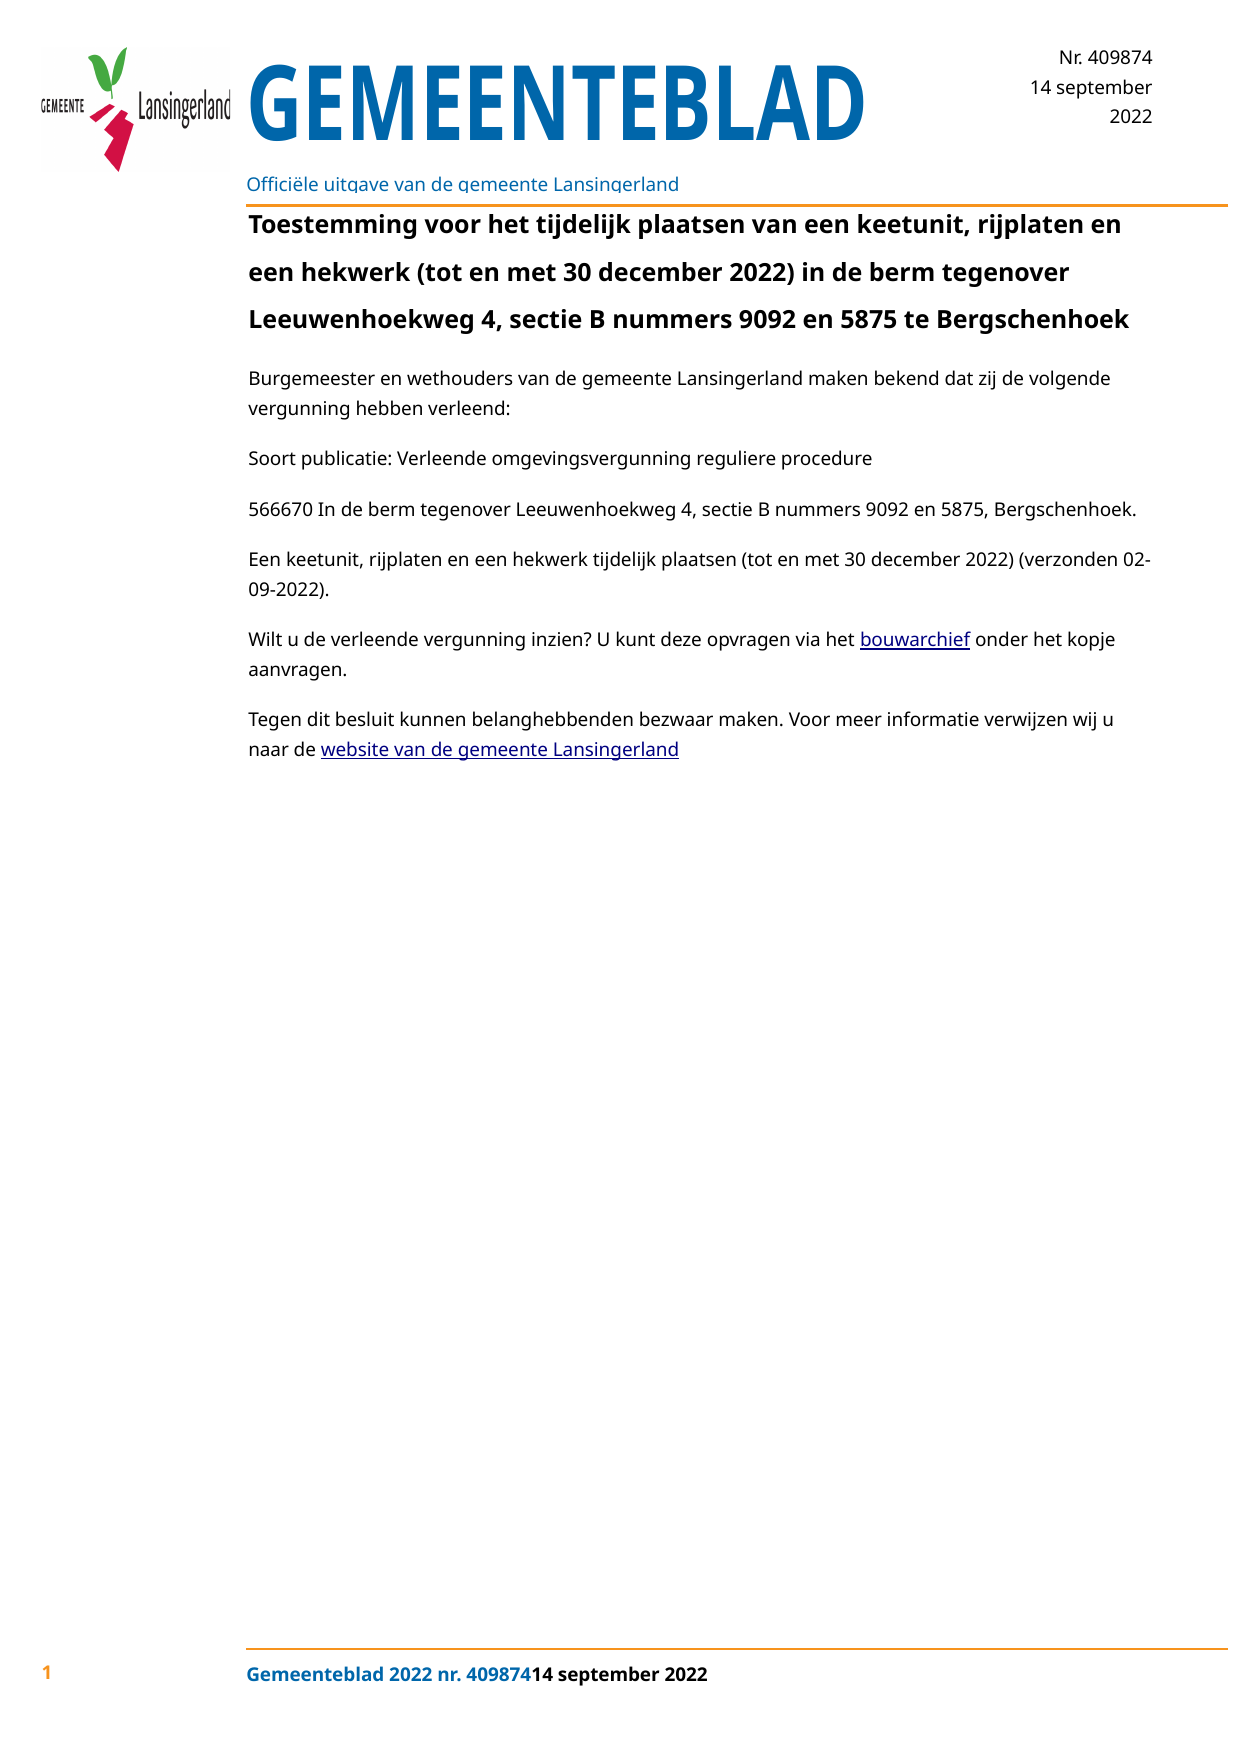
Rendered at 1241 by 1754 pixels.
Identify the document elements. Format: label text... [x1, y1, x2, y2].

text Een keetunit, rijplaten en een hekwerk tijdelijk plaatsen (tot en met 30 december 2022) (verzonden 02-09-2022). [248, 546, 1152, 602]
picture [41, 47, 231, 172]
text Wilt u de verleende vergunning inzien? U kunt deze opvragen via het bouwarchief onder het kopje aanvragen. [248, 626, 1152, 682]
text Tegen dit besluit kunnen belanghebbenden bezwaar maken. Voor meer informatie verwijzen wij u naar de website van de gemeente Lansingerland [248, 706, 1152, 762]
text 566670 In de berm tegenover Leeuwenhoekweg 4, sectie B nummers 9092 en 5875, Bergschenhoek. [248, 496, 1152, 522]
text Toestemming voor het tijdelijk plaatsen van een keetunit, rijplaten en een hekwerk (tot en met 30 december 2022) in de berm tegenover Leeuwenhoekweg 4, sectie B nummers 9092 en 5875 te Bergschenhoek [248, 207, 1152, 336]
text Soort publicatie: Verleende omgevingsvergunning reguliere procedure [248, 446, 1152, 471]
text Burgemeester en wethouders van de gemeente Lansingerland maken bekend dat zij de volgende vergunning hebben verleend: [248, 366, 1152, 421]
